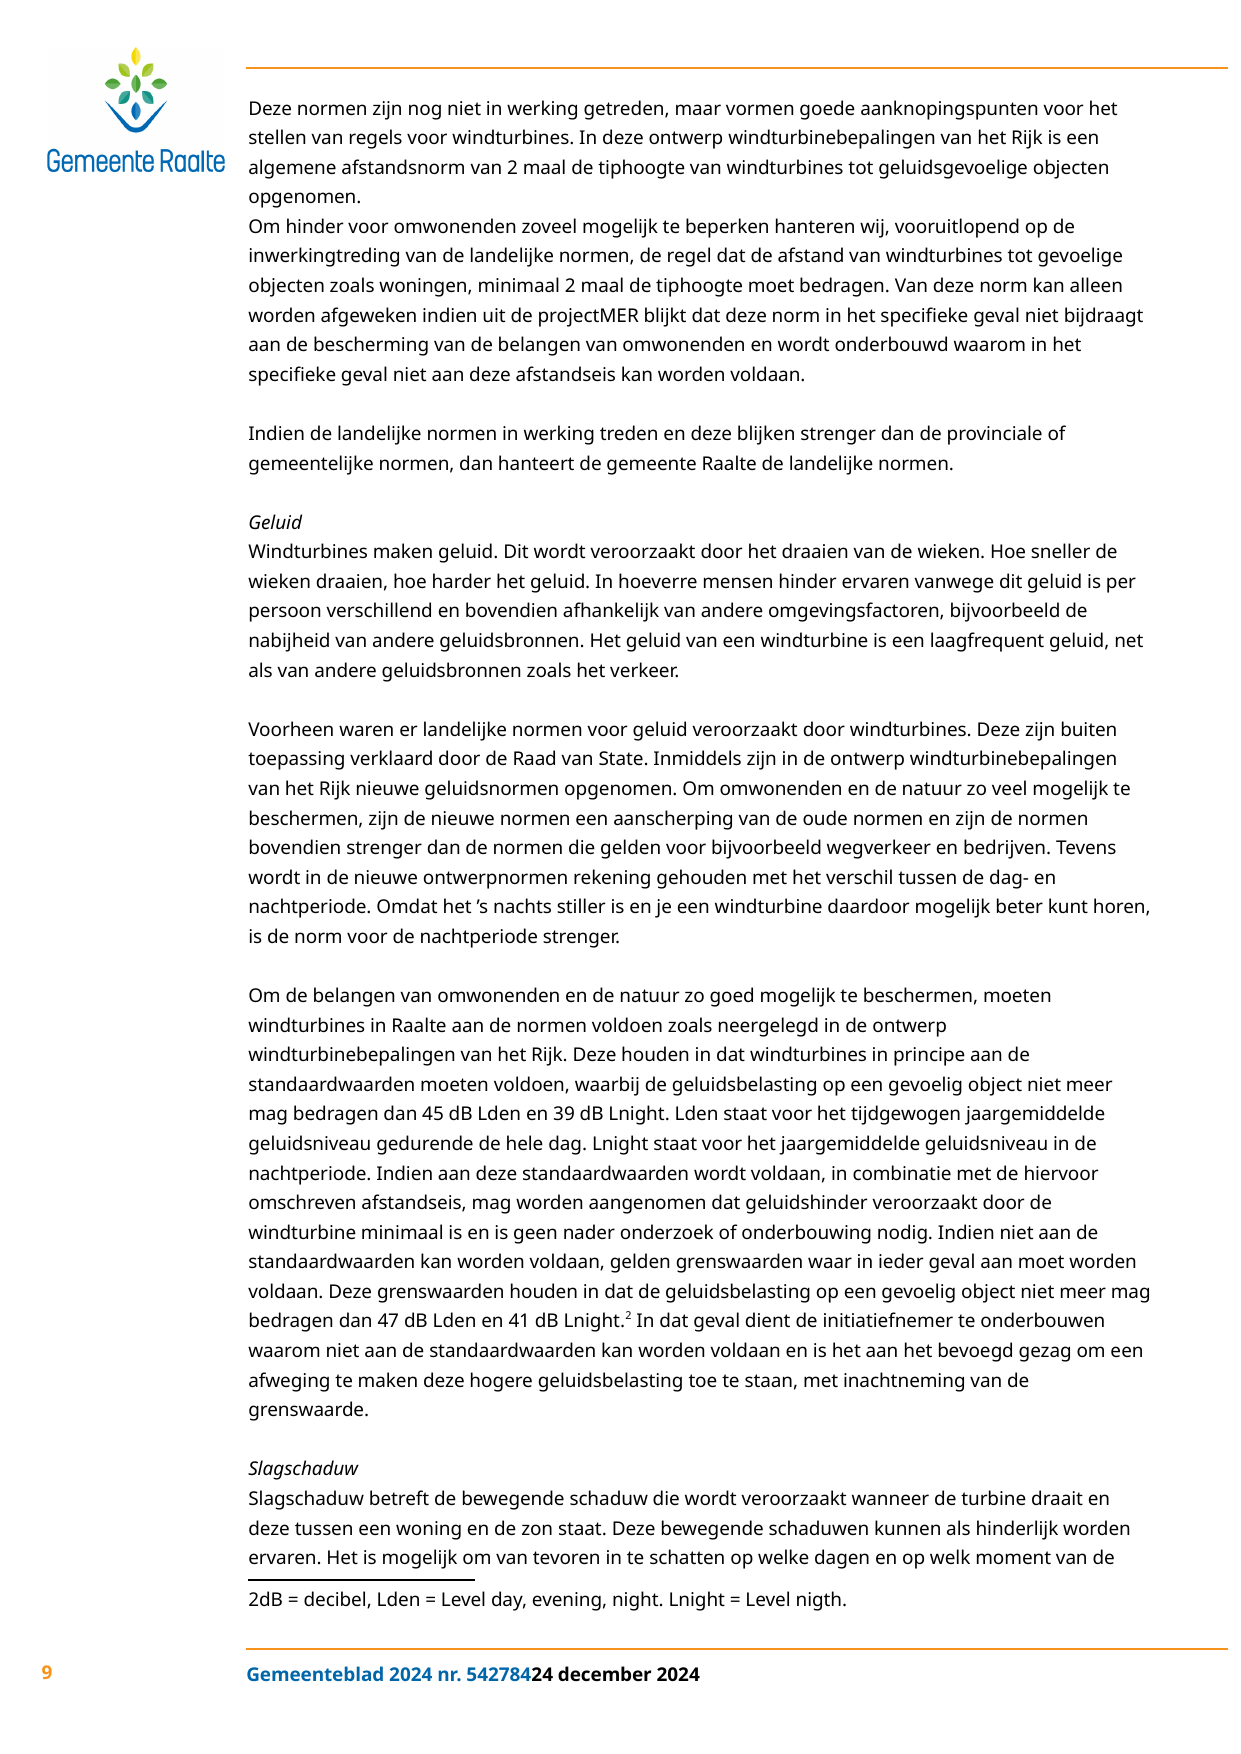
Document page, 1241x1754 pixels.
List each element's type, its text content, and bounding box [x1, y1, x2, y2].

text Windturbines maken geluid. Dit wordt veroorzaakt door het draaien van de wieken. Hoe sneller de wieken draaien, hoe harder het geluid. In hoeverre mensen hinder ervaren vanwege dit geluid is per persoon verschillend en bovendien afhankelijk van andere omgevingsfactoren, bijvoorbeeld de nabijheid van andere geluidsbronnen. Het geluid van een windturbine is een laagfrequent geluid, net als van andere geluidsbronnen zoals het verkeer. [248, 538, 1152, 683]
text Deze normen zijn nog niet in werking getreden, maar vormen goede aanknopingspunten voor het stellen van regels voor windturbines. In deze ontwerp windturbinebepalingen van het Rijk is een algemene afstandsnorm van 2 maal de tiphoogte van windturbines tot geluidsgevoelige objecten opgenomen. [248, 95, 1152, 209]
text Slagschaduw betreft de bewegende schaduw die wordt veroorzaakt wanneer de turbine draait en deze tussen een woning en de zon staat. Deze bewegende schaduwen kunnen als hinderlijk worden ervaren. Het is mogelijk om van tevoren in te schatten op welke dagen en op welk moment van de [248, 1485, 1152, 1570]
text Indien de landelijke normen in werking treden en deze blijken strenger dan de provinciale of gemeentelijke normen, dan hanteert de gemeente Raalte de landelijke normen. [248, 420, 1152, 476]
text Om hinder voor omwonenden zoveel mogelijk te beperken hanteren wij, vooruitlopend op de inwerkingtreding van de landelijke normen, de regel dat de afstand van windturbines tot gevoelige objecten zoals woningen, minimaal 2 maal de tiphoogte moet bedragen. Van deze norm kan alleen worden afgeweken indien uit de projectMER blijkt dat deze norm in het specifieke geval niet bijdraagt aan de bescherming van de belangen van omwonenden en wordt onderbouwd waarom in het specifieke geval niet aan deze afstandseis kan worden voldaan. [248, 213, 1152, 387]
text Om de belangen van omwonenden en de natuur zo goed mogelijk te beschermen, moeten windturbines in Raalte aan de normen voldoen zoals neergelegd in de ontwerp windturbinebepalingen van het Rijk. Deze houden in dat windturbines in principe aan de standaardwaarden moeten voldoen, waarbij de geluidsbelasting op een gevoelig object niet meer mag bedragen dan 45 dB Lden en 39 dB Lnight. Lden staat voor het tijdgewogen jaargemiddelde geluidsniveau gedurende de hele dag. Lnight staat voor het jaargemiddelde geluidsniveau in de nachtperiode. Indien aan deze standaardwaarden wordt voldaan, in combinatie met de hiervoor omschreven afstandseis, mag worden aangenomen dat geluidshinder veroorzaakt door de windturbine minimaal is en is geen nader onderzoek of onderbouwing nodig. Indien niet aan de standaardwaarden kan worden voldaan, gelden grenswaarden waar in ieder geval aan moet worden voldaan. Deze grenswaarden houden in dat de geluidsbelasting op een gevoelig object niet meer mag bedragen dan 47 dB Lden en 41 dB Lnight. In dat geval dient de initiatiefnemer te onderbouwen waarom niet aan de standaardwaarden kan worden voldaan en is het aan het bevoegd gezag om een afweging te maken deze hogere geluidsbelasting toe te staan, met inachtneming van de grenswaarde. [248, 982, 1152, 1422]
text Voorheen waren er landelijke normen voor geluid veroorzaakt door windturbines. Deze zijn buiten toepassing verklaard door de Raad van State. Inmiddels zijn in de ontwerp windturbinebepalingen van het Rijk nieuwe geluidsnormen opgenomen. Om omwonenden en de natuur zo veel mogelijk te beschermen, zijn de nieuwe normen een aanscherping van de oude normen en zijn de normen bovendien strenger dan de normen die gelden voor bijvoorbeeld wegverkeer en bedrijven. Tevens wordt in de nieuwe ontwerpnormen rekening gehouden met het verschil tussen de dag- en nachtperiode. Omdat het ’s nachts stiller is en je een windturbine daardoor mogelijk beter kunt horen, is de norm voor de nachtperiode strenger. [248, 716, 1152, 949]
picture [41, 47, 231, 172]
text Geluid [248, 509, 1152, 535]
text dB = decibel, Lden = Level day, evening, night. Lnight = Level nigth. [248, 1586, 1152, 1612]
text Slagschaduw [248, 1456, 1152, 1481]
